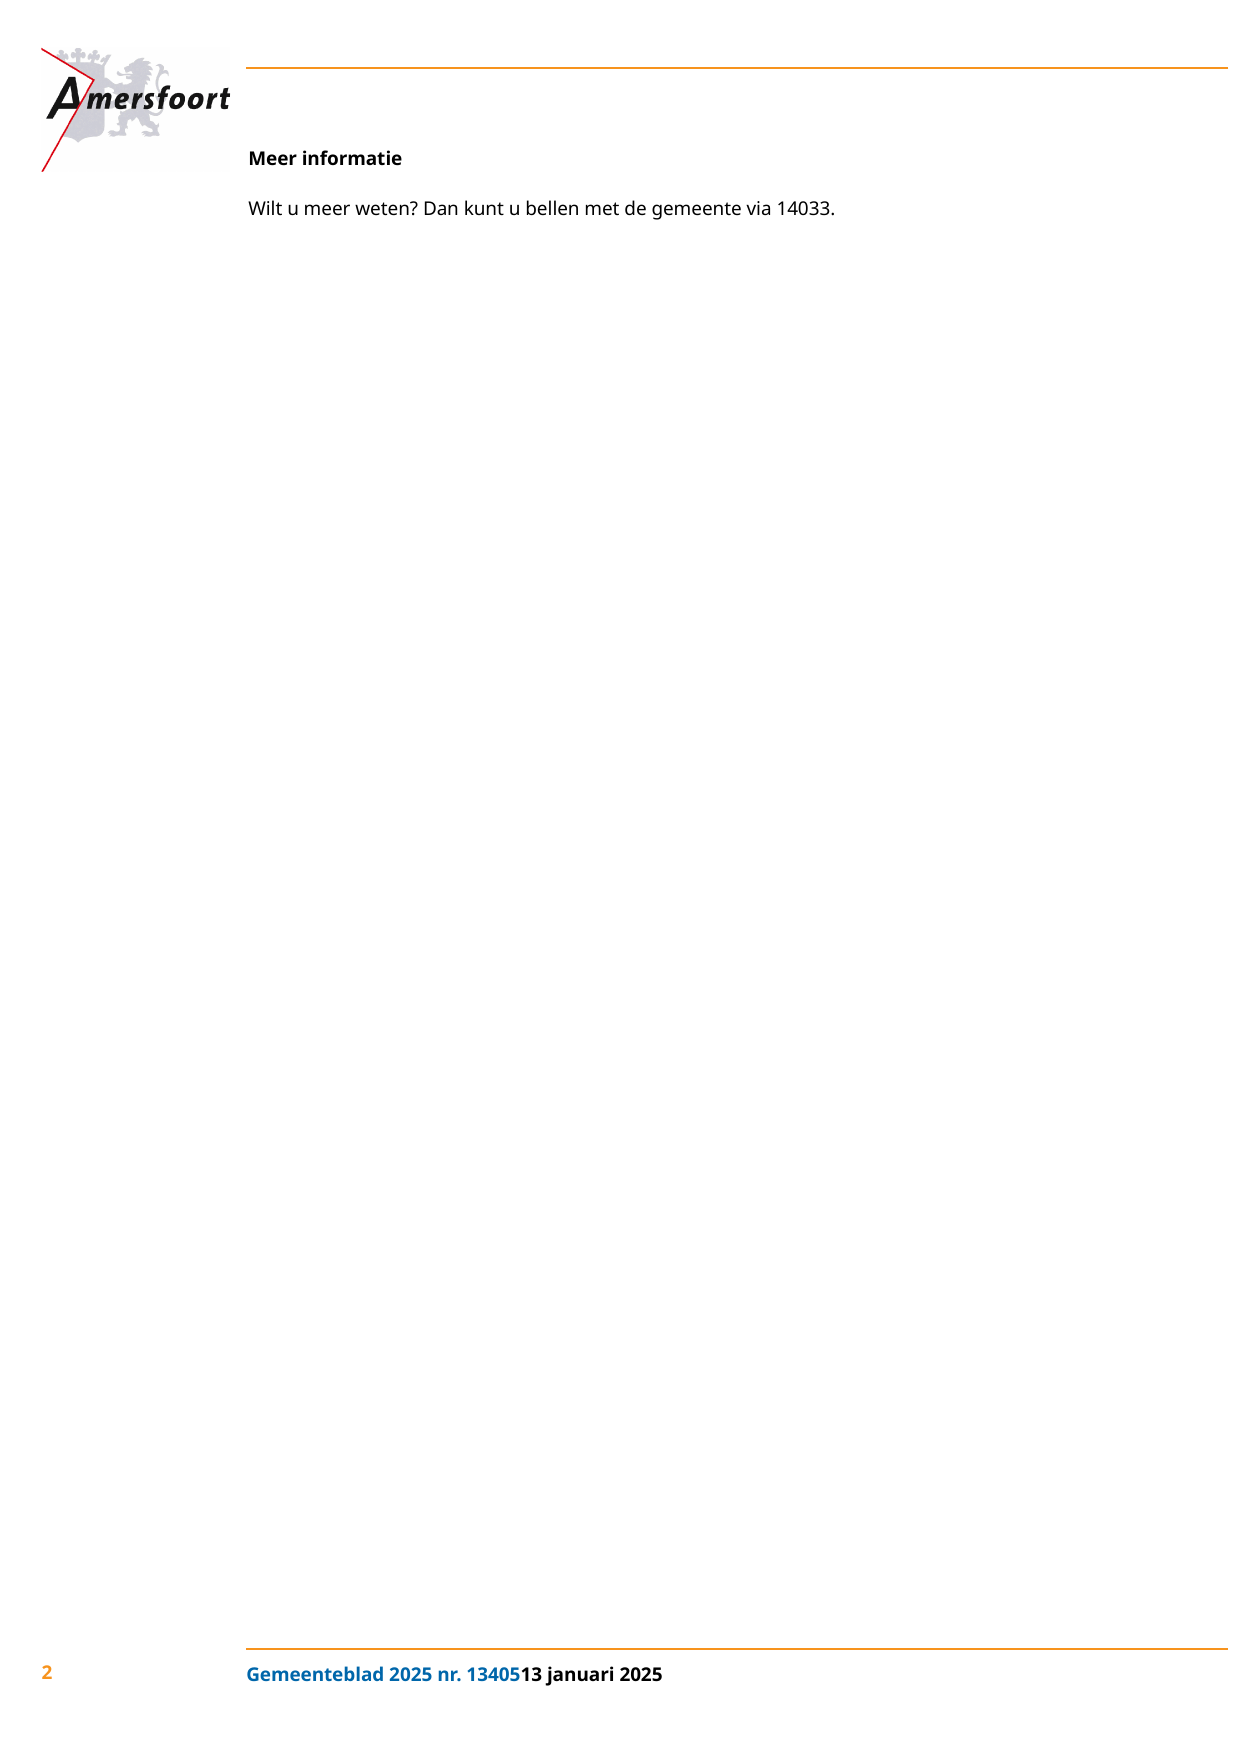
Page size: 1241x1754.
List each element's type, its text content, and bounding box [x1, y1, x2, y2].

text Wilt u meer weten? Dan kunt u bellen met de gemeente via 14033. [248, 196, 1152, 221]
picture [41, 47, 231, 172]
text Meer informatie [248, 145, 1152, 171]
